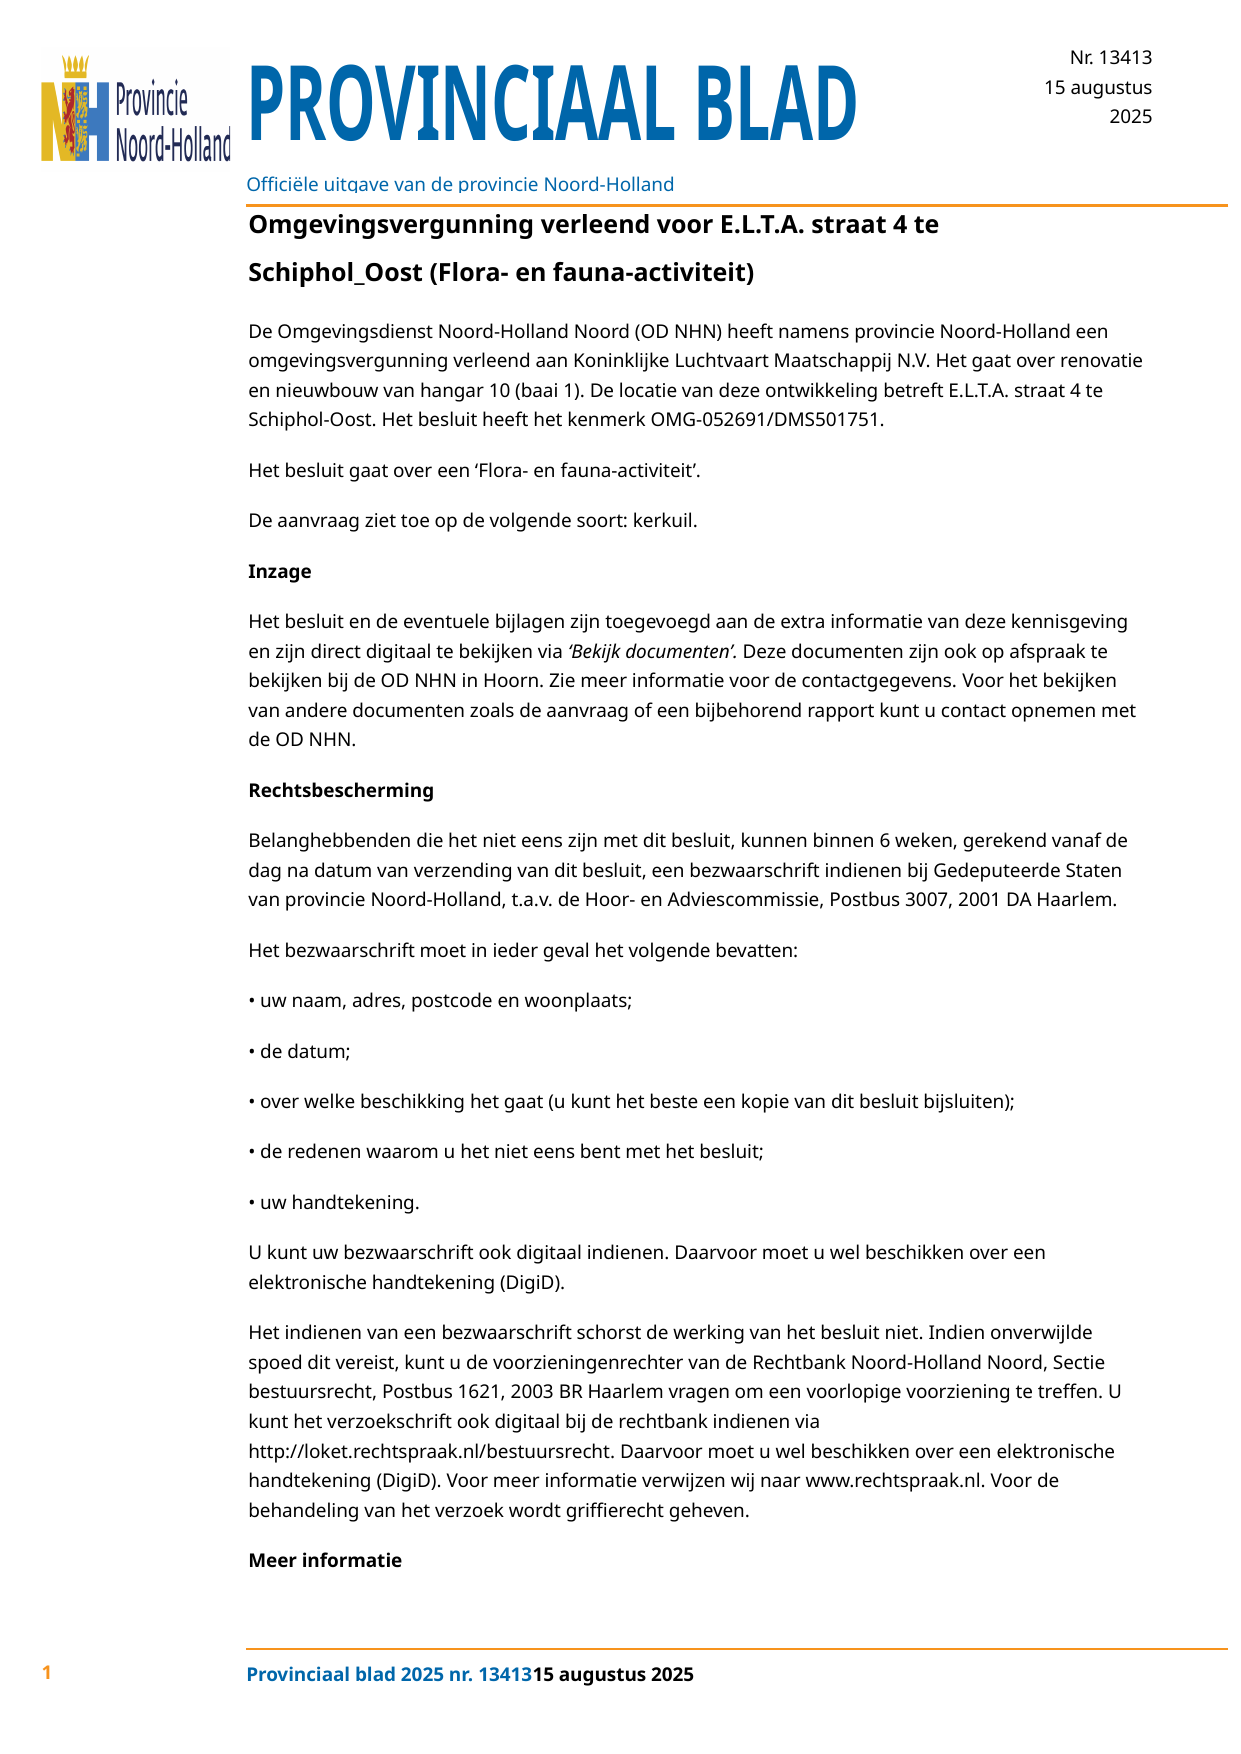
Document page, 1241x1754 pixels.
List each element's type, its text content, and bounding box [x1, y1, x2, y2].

text • de datum; [248, 1038, 1152, 1064]
text Belanghebbenden die het niet eens zijn met dit besluit, kunnen binnen 6 weken, gerekend vanaf de dag na datum van verzending van dit besluit, een bezwaarschrift indienen bij Gedeputeerde Staten van provincie Noord-Holland, t.a.v. de Hoor- en Adviescommissie, Postbus 3007, 2001 DA Haarlem. [248, 827, 1152, 912]
text • uw naam, adres, postcode en woonplaats; [248, 987, 1152, 1013]
text Omgevingsvergunning verleend voor E.L.T.A. straat 4 te Schiphol_Oost (Flora- en fauna-activiteit) [248, 207, 1152, 288]
picture [41, 47, 231, 172]
text • de redenen waarom u het niet eens bent met het besluit; [248, 1139, 1152, 1164]
text Rechtsbescherming [248, 777, 1152, 803]
text Het indienen van een bezwaarschrift schorst de werking van het besluit niet. Indien onverwijlde spoed dit vereist, kunt u de voorzieningenrechter van de Rechtbank Noord-Holland Noord, Sectie bestuursrecht, Postbus 1621, 2003 BR Haarlem vragen om een voorlopige voorziening te treffen. U kunt het verzoekschrift ook digitaal bij de rechtbank indienen via http://loket.rechtspraak.nl/bestuursrecht. Daarvoor moet u wel beschikken over een elektronische handtekening (DigiD). Voor meer informatie verwijzen wij naar www.rechtspraak.nl. Voor de behandeling van het verzoek wordt griffierecht geheven. [248, 1319, 1152, 1523]
text De Omgevingsdienst Noord-Holland Noord (OD NHN) heeft namens provincie Noord-Holland een omgevingsvergunning verleend aan Koninklijke Luchtvaart Maatschappij N.V. Het gaat over renovatie en nieuwbouw van hangar 10 (baai 1). De locatie van deze ontwikkeling betreft E.L.T.A. straat 4 te Schiphol-Oost. Het besluit heeft het kenmerk OMG-052691/DMS501751. [248, 318, 1152, 432]
text • over welke beschikking het gaat (u kunt het beste een kopie van dit besluit bijsluiten); [248, 1088, 1152, 1114]
text Het bezwaarschrift moet in ieder geval het volgende bevatten: [248, 937, 1152, 963]
text U kunt uw bezwaarschrift ook digitaal indienen. Daarvoor moet u wel beschikken over een elektronische handtekening (DigiD). [248, 1239, 1152, 1295]
text Het besluit en de eventuele bijlagen zijn toegevoegd aan de extra informatie van deze kennisgeving en zijn direct digitaal te bekijken via ‘Bekijk documenten’. Deze documenten zijn ook op afspraak te bekijken bij de OD NHN in Hoorn. Zie meer informatie voor de contactgegevens. Voor het bekijken van andere documenten zoals de aanvraag of een bijbehorend rapport kunt u contact opnemen met de OD NHN. [248, 608, 1152, 752]
text Inzage [248, 558, 1152, 584]
text Het besluit gaat over een ‘Flora- en fauna-activiteit’. [248, 457, 1152, 483]
text Meer informatie [248, 1547, 1152, 1573]
text • uw handtekening. [248, 1189, 1152, 1215]
text De aanvraag ziet toe op de volgende soort: kerkuil. [248, 507, 1152, 533]
